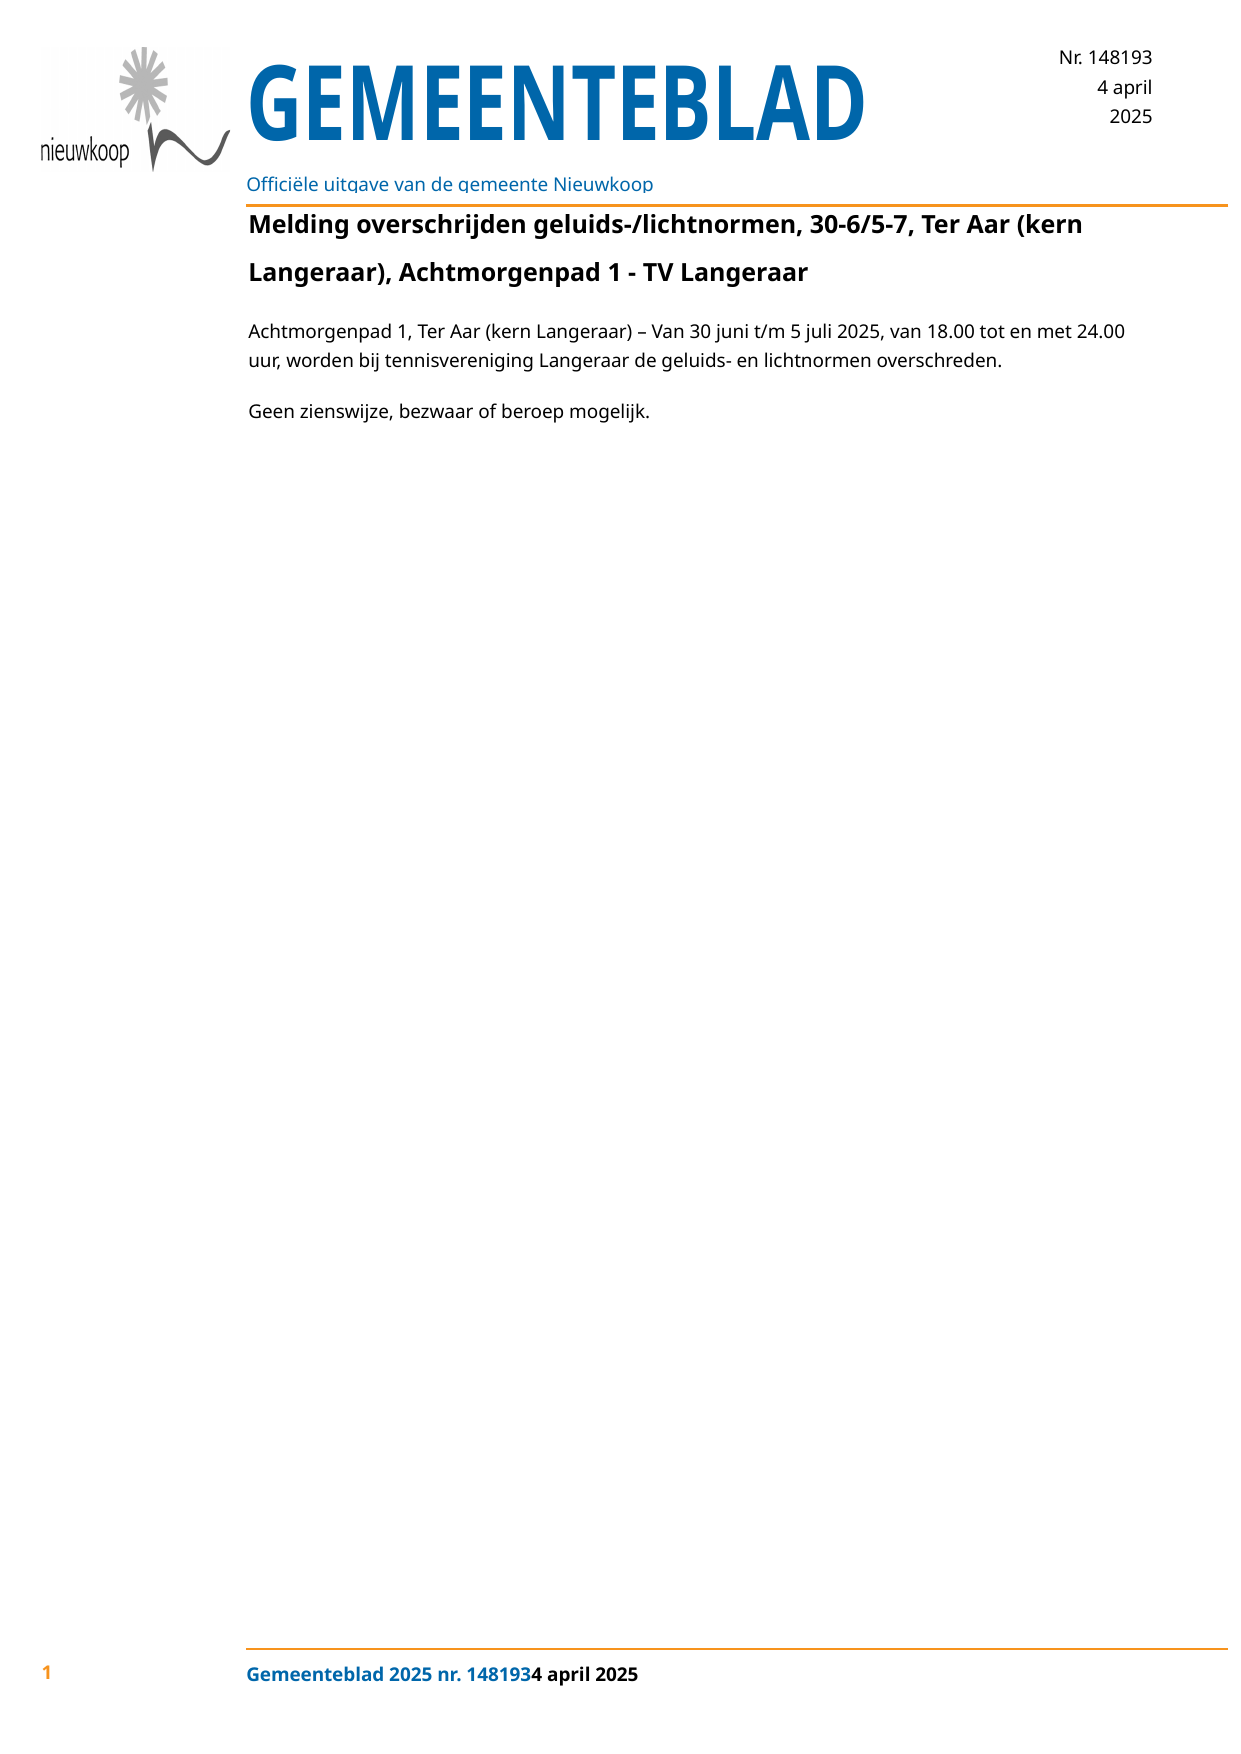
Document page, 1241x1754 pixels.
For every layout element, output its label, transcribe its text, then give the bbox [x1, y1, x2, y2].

text Melding overschrijden geluids-/lichtnormen, 30-6/5-7, Ter Aar (kern Langeraar), Achtmorgenpad 1 - TV Langeraar [248, 207, 1152, 288]
text Achtmorgenpad 1, Ter Aar (kern Langeraar) – Van 30 juni t/m 5 juli 2025, van 18.00 tot en met 24.00 uur, worden bij tennisvereniging Langeraar de geluids- en lichtnormen overschreden. [248, 318, 1152, 373]
picture [41, 47, 231, 172]
text Geen zienswijze, bezwaar of beroep mogelijk. [248, 398, 1152, 424]
